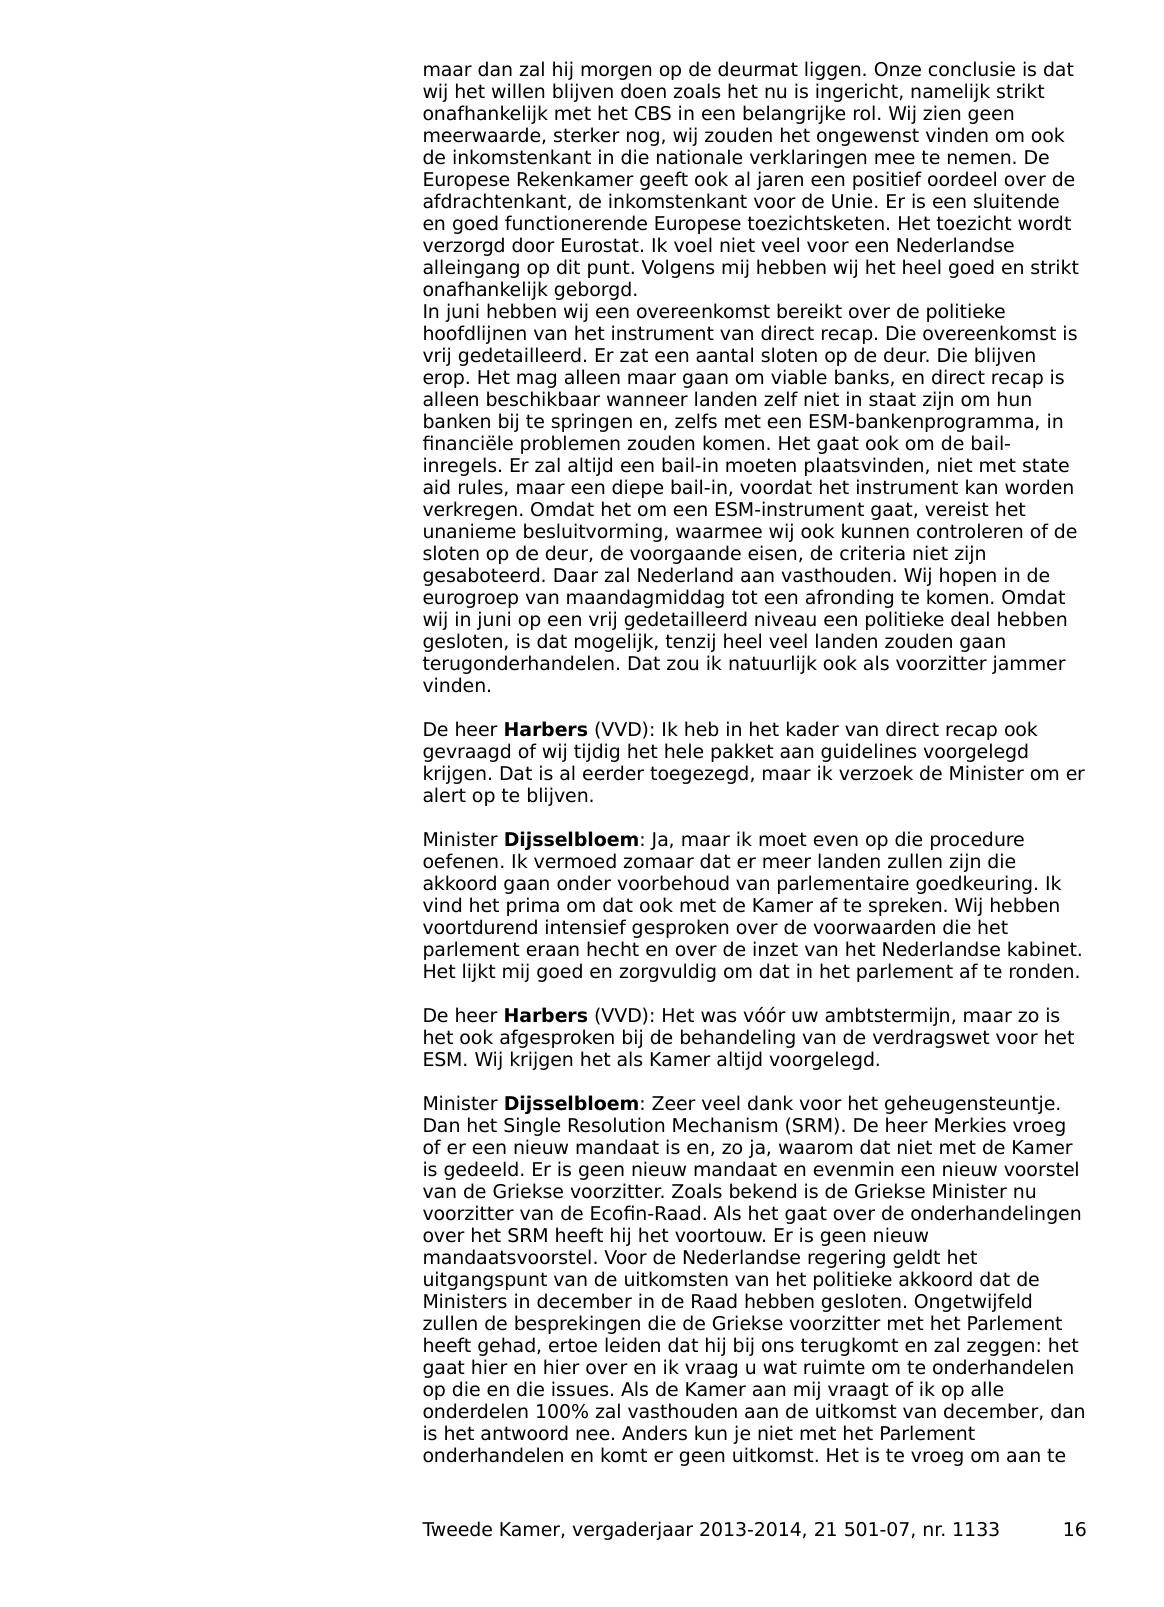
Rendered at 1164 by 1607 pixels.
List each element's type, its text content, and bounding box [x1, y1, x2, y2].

text De heer Harbers (VVD): Ik heb in het kader van direct recap ook gevraagd of wij tijdig het hele pakket aan guidelines voorgelegd krijgen. Dat is al eerder toegezegd, maar ik verzoek de Minister om er alert op te blijven. [422, 719, 1087, 807]
text maar dan zal hij morgen op de deurmat liggen. Onze conclusie is dat wij het willen blijven doen zoals het nu is ingericht, namelijk strikt onafhankelijk met het CBS in een belangrijke rol. Wij zien geen meerwaarde, sterker nog, wij zouden het ongewenst vinden om ook de inkomstenkant in die nationale verklaringen mee te nemen. De Europese Rekenkamer geeft ook al jaren een positief oordeel over de afdrachtenkant, de inkomstenkant voor de Unie. Er is een sluitende en goed functionerende Europese toezichtsketen. Het toezicht wordt verzorgd door Eurostat. Ik voel niet veel voor een Nederlandse alleingang op dit punt. Volgens mij hebben wij het heel goed en strikt onafhankelijk geborgd. [422, 59, 1087, 301]
text De heer Harbers (VVD): Het was vóór uw ambtstermijn, maar zo is het ook afgesproken bij de behandeling van de verdragswet voor het ESM. Wij krijgen het als Kamer altijd voorgelegd. [422, 1005, 1087, 1071]
text Minister Dijsselbloem: Ja, maar ik moet even op die procedure oefenen. Ik vermoed zomaar dat er meer landen zullen zijn die akkoord gaan onder voorbehoud van parlementaire goedkeuring. Ik vind het prima om dat ook met de Kamer af te spreken. Wij hebben voortdurend intensief gesproken over de voorwaarden die het parlement eraan hecht en over de inzet van het Nederlandse kabinet. Het lijkt mij goed en zorgvuldig om dat in het parlement af te ronden. [422, 829, 1087, 983]
text Dan het Single Resolution Mechanism (SRM). De heer Merkies vroeg of er een nieuw mandaat is en, zo ja, waarom dat niet met de Kamer is gedeeld. Er is geen nieuw mandaat en evenmin een nieuw voorstel van de Griekse voorzitter. Zoals bekend is de Griekse Minister nu voorzitter van de Ecofin-Raad. Als het gaat over de onderhandelingen over het SRM heeft hij het voortouw. Er is geen nieuw mandaatsvoorstel. Voor de Nederlandse regering geldt het uitgangspunt van de uitkomsten van het politieke akkoord dat de Ministers in december in de Raad hebben gesloten. Ongetwijfeld zullen de besprekingen die de Griekse voorzitter met het Parlement heeft gehad, ertoe leiden dat hij bij ons terugkomt en zal zeggen: het gaat hier en hier over en ik vraag u wat ruimte om te onderhandelen op die en die issues. Als de Kamer aan mij vraagt of ik op alle onderdelen 100% zal vasthouden aan de uitkomst van december, dan is het antwoord nee. Anders kun je niet met het Parlement onderhandelen en komt er geen uitkomst. Het is te vroeg om aan te [422, 1115, 1087, 1467]
text Minister Dijsselbloem: Zeer veel dank voor het geheugensteuntje. [422, 1093, 1087, 1115]
text In juni hebben wij een overeenkomst bereikt over de politieke hoofdlijnen van het instrument van direct recap. Die overeenkomst is vrij gedetailleerd. Er zat een aantal sloten op de deur. Die blijven erop. Het mag alleen maar gaan om viable banks, en direct recap is alleen beschikbaar wanneer landen zelf niet in staat zijn om hun banken bij te springen en, zelfs met een ESM-bankenprogramma, in financiële problemen zouden komen. Het gaat ook om de bail-inregels. Er zal altijd een bail-in moeten plaatsvinden, niet met state aid rules, maar een diepe bail-in, voordat het instrument kan worden verkregen. Omdat het om een ESM-instrument gaat, vereist het unanieme besluitvorming, waarmee wij ook kunnen controleren of de sloten op de deur, de voorgaande eisen, de criteria niet zijn gesaboteerd. Daar zal Nederland aan vasthouden. Wij hopen in de eurogroep van maandagmiddag tot een afronding te komen. Omdat wij in juni op een vrij gedetailleerd niveau een politieke deal hebben gesloten, is dat mogelijk, tenzij heel veel landen zouden gaan terugonderhandelen. Dat zou ik natuurlijk ook als voorzitter jammer vinden. [422, 301, 1087, 696]
